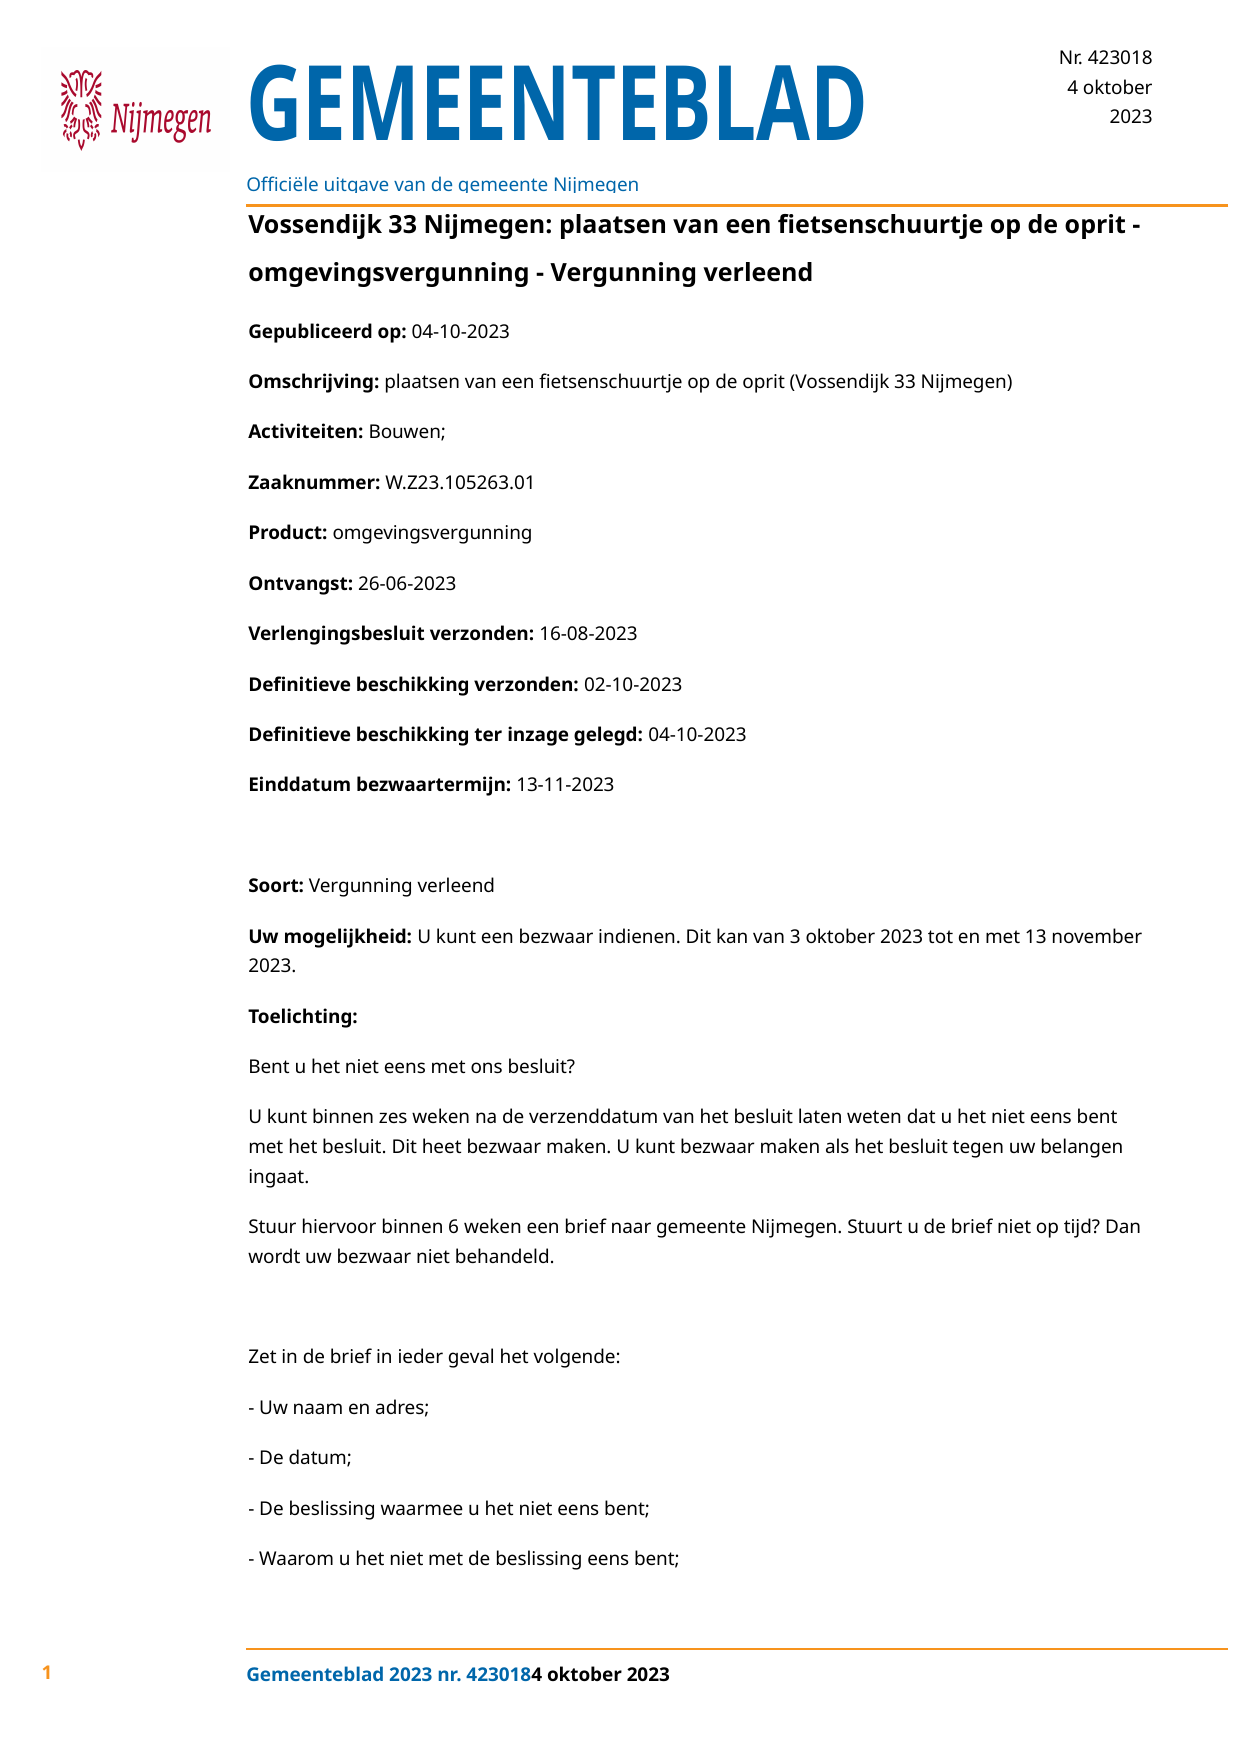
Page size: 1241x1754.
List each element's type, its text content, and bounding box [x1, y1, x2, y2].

text Stuur hiervoor binnen 6 weken een brief naar gemeente Nijmegen. Stuurt u de brief niet op tijd? Dan wordt uw bezwaar niet behandeld. [248, 1213, 1152, 1269]
text Uw mogelijkheid: U kunt een bezwaar indienen. Dit kan van 3 oktober 2023 tot en met 13 november 2023. [248, 923, 1152, 978]
text - Uw naam en adres; [248, 1394, 1152, 1420]
text Toelichting: [248, 1003, 1152, 1029]
text Definitieve beschikking ter inzage gelegd: 04-10-2023 [248, 721, 1152, 747]
picture [41, 47, 231, 172]
text U kunt binnen zes weken na de verzenddatum van het besluit laten weten dat u het niet eens bent met het besluit. Dit heet bezwaar maken. U kunt bezwaar maken als het besluit tegen uw belangen ingaat. [248, 1104, 1152, 1189]
text Definitieve beschikking verzonden: 02-10-2023 [248, 671, 1152, 697]
text Product: omgevingsvergunning [248, 519, 1152, 545]
text Verlengingsbesluit verzonden: 16-08-2023 [248, 620, 1152, 646]
text Gepubliceerd op: 04-10-2023 [248, 318, 1152, 344]
text Activiteiten: Bouwen; [248, 419, 1152, 444]
text Zaaknummer: W.Z23.105263.01 [248, 469, 1152, 495]
text Einddatum bezwaartermijn: 13-11-2023 [248, 772, 1152, 797]
text Bent u het niet eens met ons besluit? [248, 1053, 1152, 1079]
text - Waarom u het niet met de beslissing eens bent; [248, 1545, 1152, 1571]
text Ontvangst: 26-06-2023 [248, 570, 1152, 596]
text Zet in de brief in ieder geval het volgende: [248, 1344, 1152, 1369]
text Omschrijving: plaatsen van een fietsenschuurtje op de oprit (Vossendijk 33 Nijmegen) [248, 368, 1152, 394]
text Soort: Vergunning verleend [248, 872, 1152, 898]
text - De beslissing waarmee u het niet eens bent; [248, 1495, 1152, 1521]
text - De datum; [248, 1444, 1152, 1470]
text Vossendijk 33 Nijmegen: plaatsen van een fietsenschuurtje op de oprit - omgevingsvergunning - Vergunning verleend [248, 207, 1152, 288]
